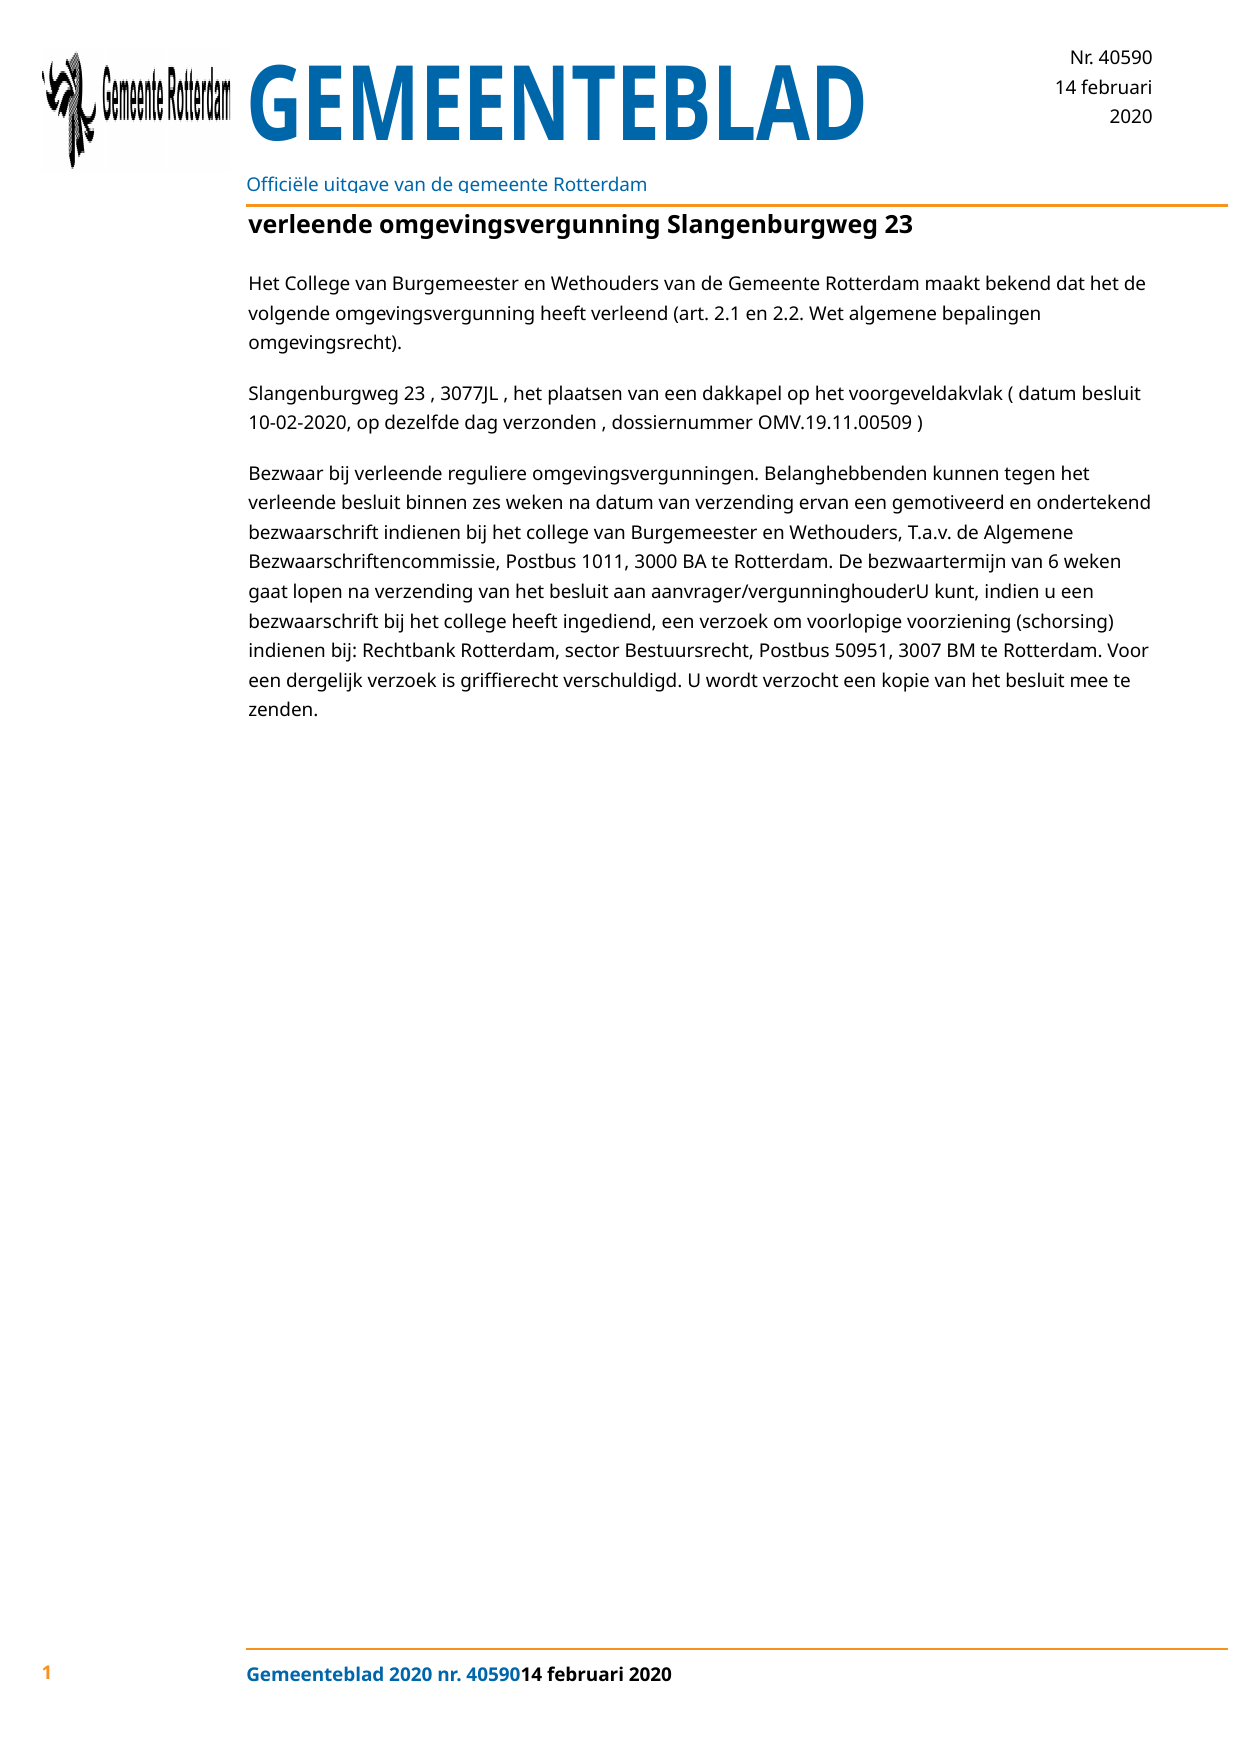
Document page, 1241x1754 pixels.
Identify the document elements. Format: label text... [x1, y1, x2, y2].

text Het College van Burgemeester en Wethouders van de Gemeente Rotterdam maakt bekend dat het de volgende omgevingsvergunning heeft verleend (art. 2.1 en 2.2. Wet algemene bepalingen omgevingsrecht). [248, 270, 1152, 355]
text Bezwaar bij verleende reguliere omgevingsvergunningen. Belanghebbenden kunnen tegen het verleende besluit binnen zes weken na datum van verzending ervan een gemotiveerd en ondertekend bezwaarschrift indienen bij het college van Burgemeester en Wethouders, T.a.v. de Algemene Bezwaarschriftencommissie, Postbus 1011, 3000 BA te Rotterdam. De bezwaartermijn van 6 weken gaat lopen na verzending van het besluit aan aanvrager/vergunninghouderU kunt, indien u een bezwaarschrift bij het college heeft ingediend, een verzoek om voorlopige voorziening (schorsing) indienen bij: Rechtbank Rotterdam, sector Bestuursrecht, Postbus 50951, 3007 BM te Rotterdam. Voor een dergelijk verzoek is griffierecht verschuldigd. U wordt verzocht een kopie van het besluit mee te zenden. [248, 460, 1152, 722]
text verleende omgevingsvergunning Slangenburgweg 23 [248, 207, 1152, 241]
text Slangenburgweg 23 , 3077JL , het plaatsen van een dakkapel op het voorgeveldakvlak ( datum besluit 10-02-2020, op dezelfde dag verzonden , dossiernummer OMV.19.11.00509 ) [248, 380, 1152, 435]
picture [41, 47, 231, 172]
